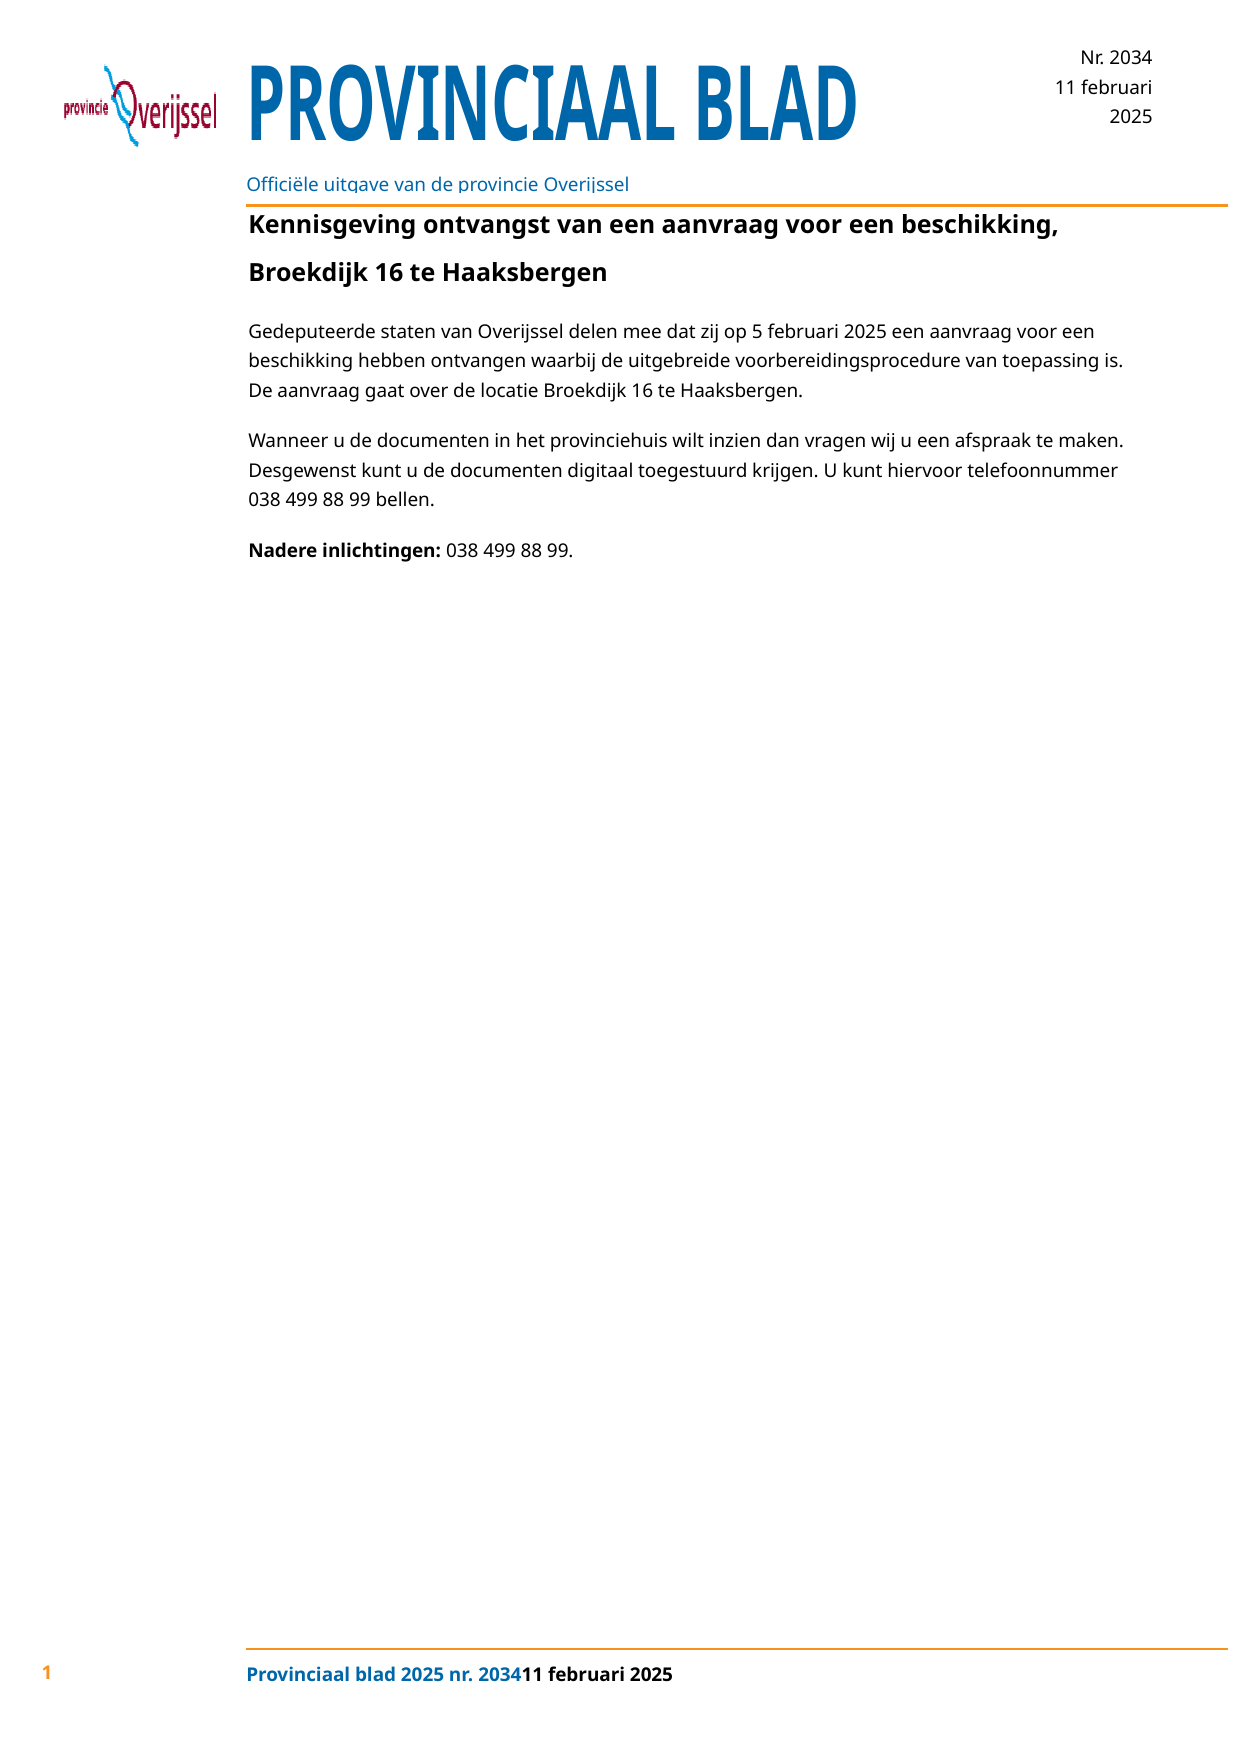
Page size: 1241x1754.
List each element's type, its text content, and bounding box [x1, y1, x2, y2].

picture [41, 47, 231, 172]
text Kennisgeving ontvangst van een aanvraag voor een beschikking, Broekdijk 16 te Haaksbergen [248, 207, 1152, 288]
text Wanneer u de documenten in het provinciehuis wilt inzien dan vragen wij u een afspraak te maken. Desgewenst kunt u de documenten digitaal toegestuurd krijgen. U kunt hiervoor telefoonnummer 038 499 88 99 bellen. [248, 427, 1152, 512]
text Gedeputeerde staten van Overijssel delen mee dat zij op 5 februari 2025 een aanvraag voor een beschikking hebben ontvangen waarbij de uitgebreide voorbereidingsprocedure van toepassing is. De aanvraag gaat over de locatie Broekdijk 16 te Haaksbergen. [248, 318, 1152, 403]
text Nadere inlichtingen: 038 499 88 99. [248, 537, 1152, 563]
